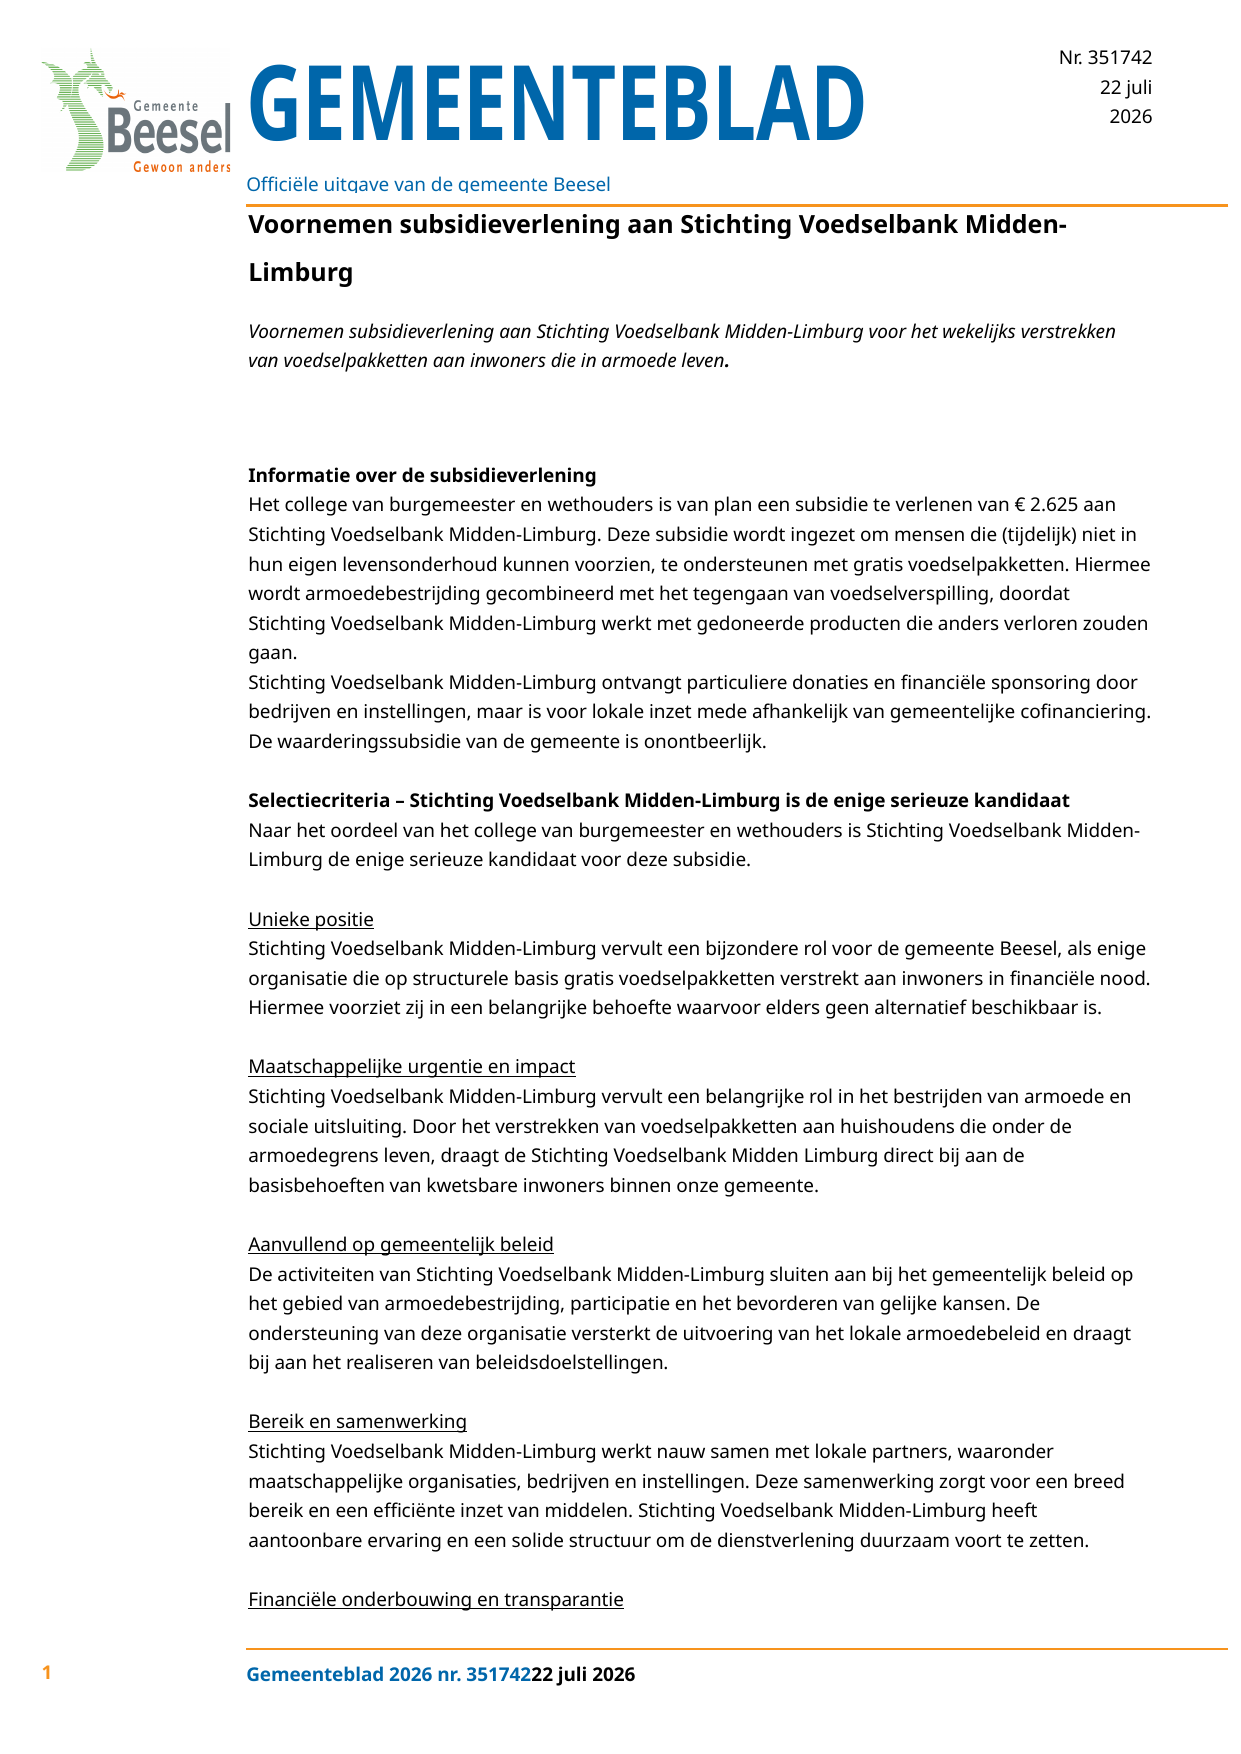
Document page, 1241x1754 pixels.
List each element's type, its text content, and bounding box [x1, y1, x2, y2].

text Financiële onderbouwing en transparantie [248, 1586, 1152, 1612]
text Maatschappelijke urgentie en impact [248, 1054, 1152, 1079]
text Bereik en samenwerking [248, 1409, 1152, 1434]
text Informatie over de subsidieverlening [248, 462, 1152, 488]
text Naar het oordeel van het college van burgemeester en wethouders is Stichting Voedselbank Midden-Limburg de enige serieuze kandidaat voor deze subsidie. [248, 817, 1152, 872]
text Unieke positie [248, 906, 1152, 931]
text Aanvullend op gemeentelijk beleid [248, 1231, 1152, 1257]
text Voornemen subsidieverlening aan Stichting Voedselbank Midden-Limburg [248, 207, 1152, 288]
text Stichting Voedselbank Midden-Limburg vervult een bijzondere rol voor de gemeente Beesel, als enige organisatie die op structurele basis gratis voedselpakketten verstrekt aan inwoners in financiële nood. Hiermee voorziet zij in een belangrijke behoefte waarvoor elders geen alternatief beschikbaar is. [248, 935, 1152, 1020]
text Selectiecriteria – Stichting Voedselbank Midden-Limburg is de enige serieuze kandidaat [248, 787, 1152, 813]
text Stichting Voedselbank Midden-Limburg ontvangt particuliere donaties en financiële sponsoring door bedrijven en instellingen, maar is voor lokale inzet mede afhankelijk van gemeentelijke cofinanciering. De waarderingssubsidie van de gemeente is onontbeerlijk. [248, 669, 1152, 754]
text De activiteiten van Stichting Voedselbank Midden-Limburg sluiten aan bij het gemeentelijk beleid op het gebied van armoedebestrijding, participatie en het bevorderen van gelijke kansen. De ondersteuning van deze organisatie versterkt de uitvoering van het lokale armoedebeleid en draagt bij aan het realiseren van beleidsdoelstellingen. [248, 1261, 1152, 1375]
text Stichting Voedselbank Midden-Limburg vervult een belangrijke rol in het bestrijden van armoede en sociale uitsluiting. Door het verstrekken van voedselpakketten aan huishoudens die onder de armoedegrens leven, draagt de Stichting Voedselbank Midden Limburg direct bij aan de basisbehoeften van kwetsbare inwoners binnen onze gemeente. [248, 1083, 1152, 1198]
text Voornemen subsidieverlening aan Stichting Voedselbank Midden-Limburg voor het wekelijks verstrekken van voedselpakketten aan inwoners die in armoede leven. [248, 318, 1152, 373]
picture [41, 47, 231, 172]
text Het college van burgemeester en wethouders is van plan een subsidie te verlenen van € 2.625 aan Stichting Voedselbank Midden-Limburg. Deze subsidie wordt ingezet om mensen die (tijdelijk) niet in hun eigen levensonderhoud kunnen voorzien, te ondersteunen met gratis voedselpakketten. Hiermee wordt armoedebestrijding gecombineerd met het tegengaan van voedselverspilling, doordat Stichting Voedselbank Midden-Limburg werkt met gedoneerde producten die anders verloren zouden gaan. [248, 492, 1152, 665]
text Stichting Voedselbank Midden-Limburg werkt nauw samen met lokale partners, waaronder maatschappelijke organisaties, bedrijven en instellingen. Deze samenwerking zorgt voor een breed bereik en een efficiënte inzet van middelen. Stichting Voedselbank Midden-Limburg heeft aantoonbare ervaring en een solide structuur om de dienstverlening duurzaam voort te zetten. [248, 1438, 1152, 1553]
